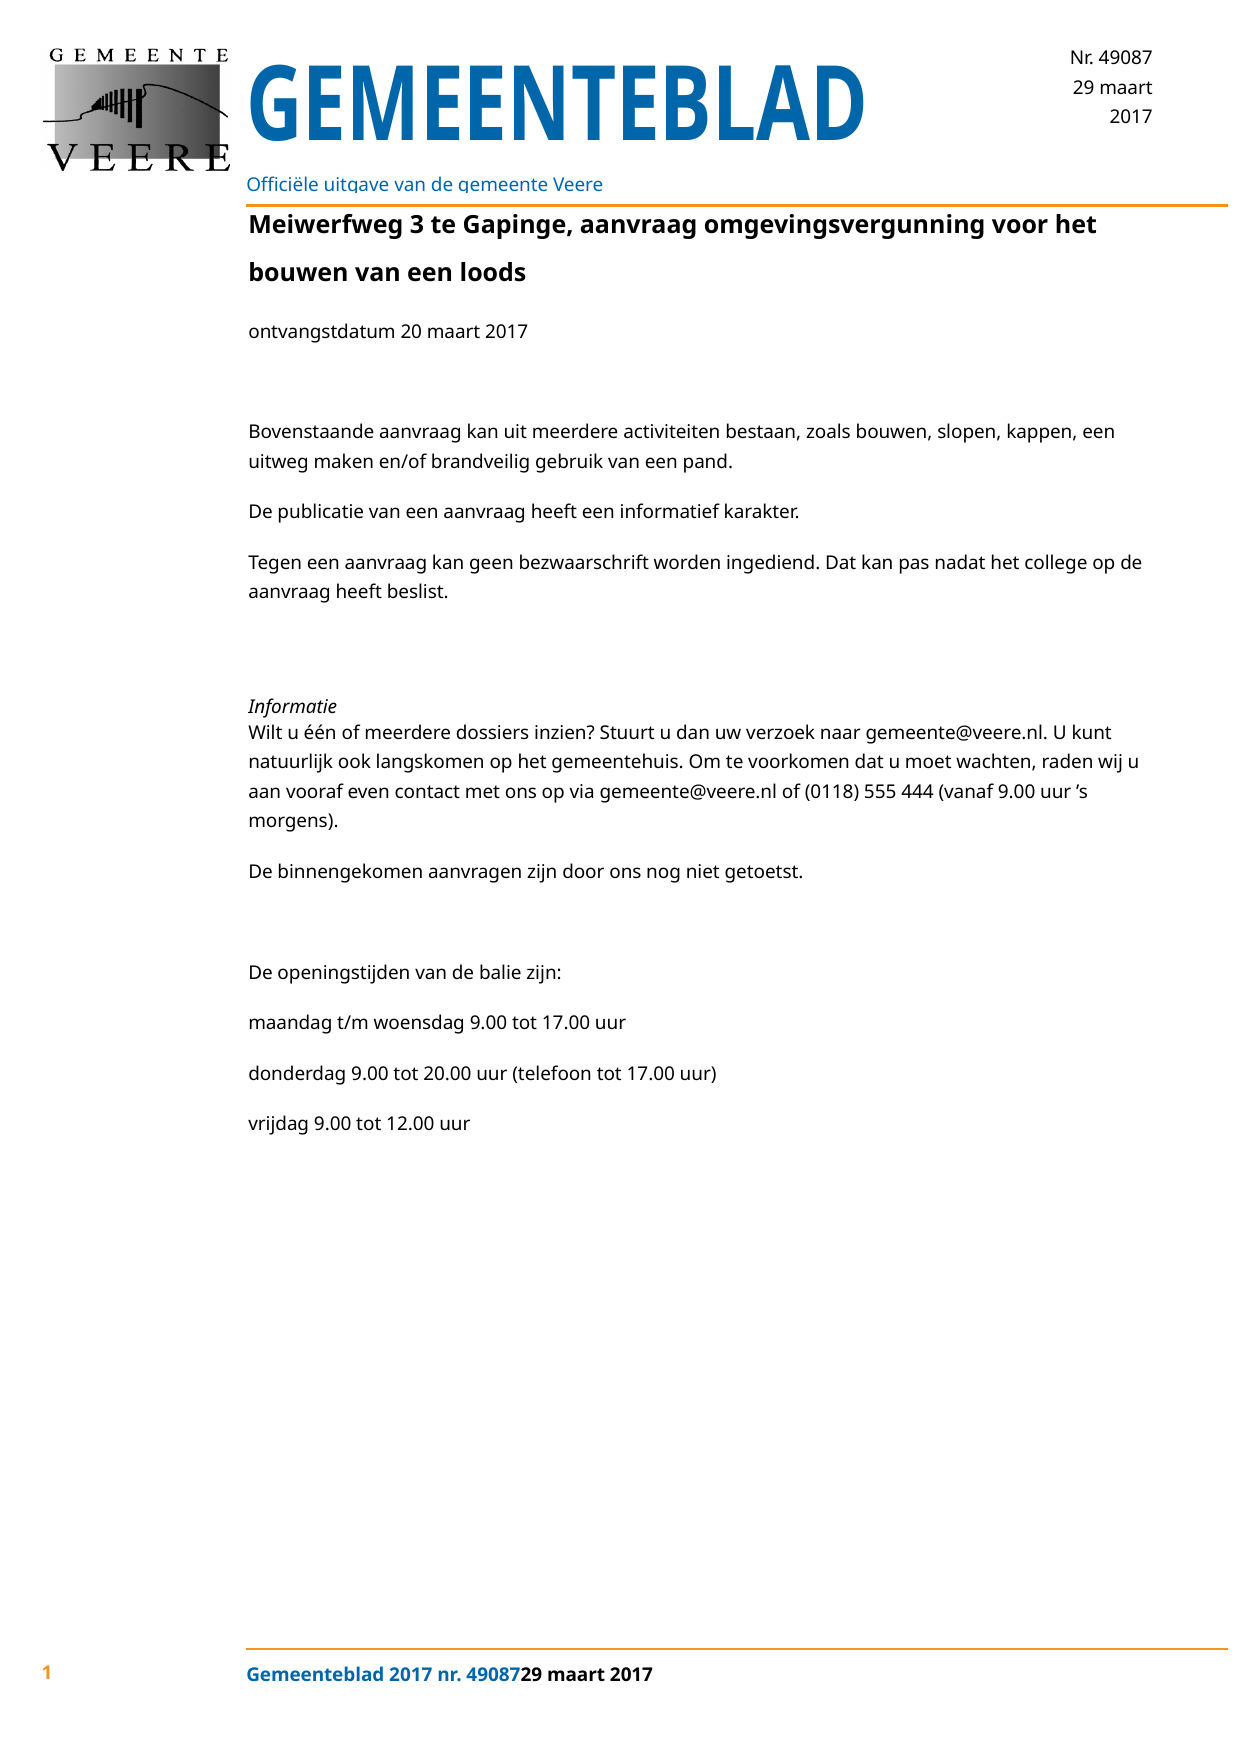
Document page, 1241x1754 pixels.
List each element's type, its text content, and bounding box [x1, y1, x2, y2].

text De openingstijden van de balie zijn: [248, 959, 1152, 984]
text maandag t/m woensdag 9.00 tot 17.00 uur [248, 1009, 1152, 1035]
text Wilt u één of meerdere dossiers inzien? Stuurt u dan uw verzoek naar gemeente@veere.nl. U kunt natuurlijk ook langskomen op het gemeentehuis. Om te voorkomen dat u moet wachten, raden wij u aan vooraf even contact met ons op via gemeente@veere.nl of (0118) 555 444 (vanaf 9.00 uur ’s morgens). [248, 719, 1152, 833]
picture [41, 47, 231, 172]
text Bovenstaande aanvraag kan uit meerdere activiteiten bestaan, zoals bouwen, slopen, kappen, een uitweg maken en/of brandveilig gebruik van een pand. [248, 419, 1152, 474]
text De publicatie van een aanvraag heeft een informatief karakter. [248, 499, 1152, 524]
text ontvangstdatum 20 maart 2017 [248, 318, 1152, 344]
text Tegen een aanvraag kan geen bezwaarschrift worden ingediend. Dat kan pas nadat het college op de aanvraag heeft beslist. [248, 549, 1152, 604]
text Informatie [248, 693, 1152, 719]
text De binnengekomen aanvragen zijn door ons nog niet getoetst. [248, 858, 1152, 884]
text Meiwerfweg 3 te Gapinge, aanvraag omgevingsvergunning voor het bouwen van een loods [248, 207, 1152, 288]
text vrijdag 9.00 tot 12.00 uur [248, 1110, 1152, 1136]
text donderdag 9.00 tot 20.00 uur (telefoon tot 17.00 uur) [248, 1060, 1152, 1085]
